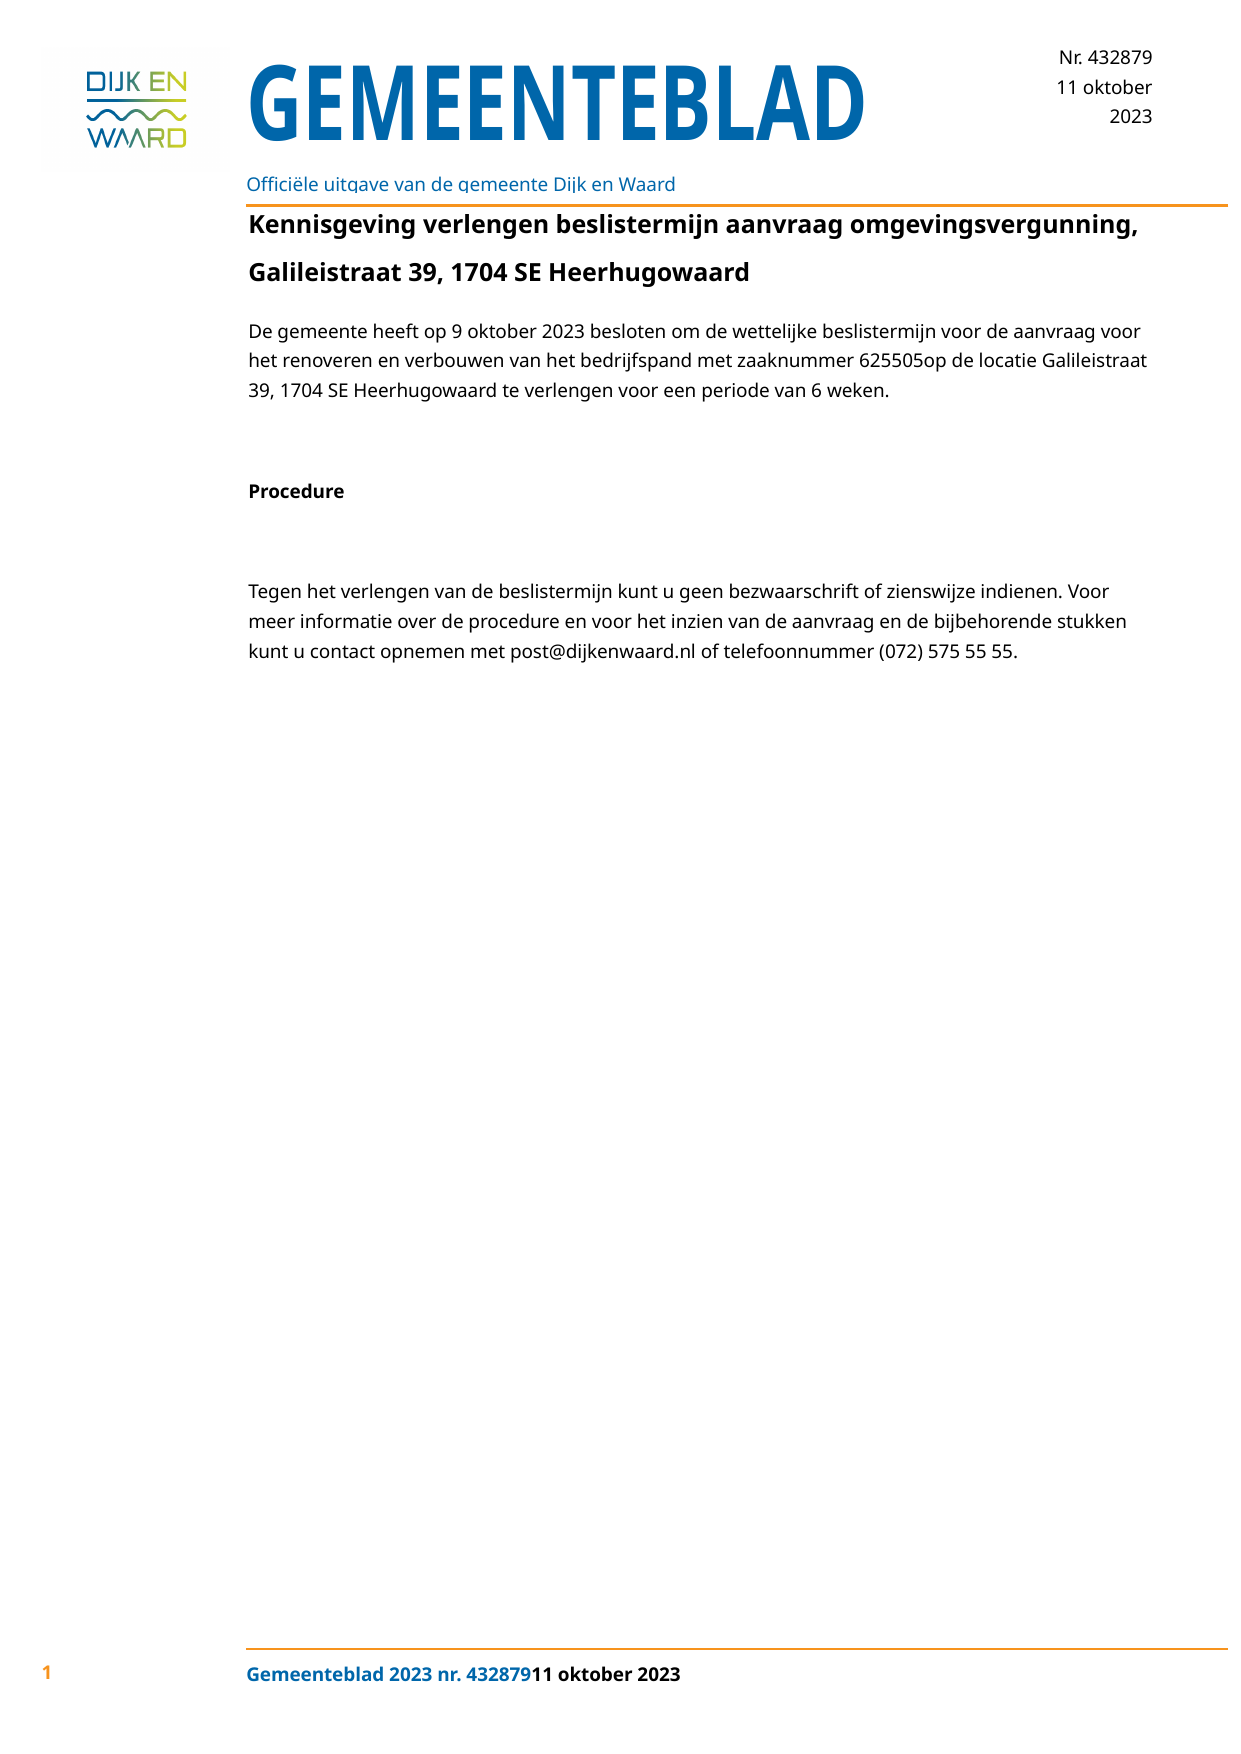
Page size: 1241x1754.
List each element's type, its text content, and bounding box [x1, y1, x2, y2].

text Kennisgeving verlengen beslistermijn aanvraag omgevingsvergunning, Galileistraat 39, 1704 SE Heerhugowaard [248, 207, 1152, 288]
text Procedure [248, 478, 1152, 504]
picture [41, 47, 231, 172]
text Tegen het verlengen van de beslistermijn kunt u geen bezwaarschrift of zienswijze indienen. Voor meer informatie over de procedure en voor het inzien van de aanvraag en de bijbehorende stukken kunt u contact opnemen met post@dijkenwaard.nl of telefoonnummer (072) 575 55 55. [248, 579, 1152, 664]
text De gemeente heeft op 9 oktober 2023 besloten om de wettelijke beslistermijn voor de aanvraag voor het renoveren en verbouwen van het bedrijfspand met zaaknummer 625505op de locatie Galileistraat 39, 1704 SE Heerhugowaard te verlengen voor een periode van 6 weken. [248, 318, 1152, 403]
